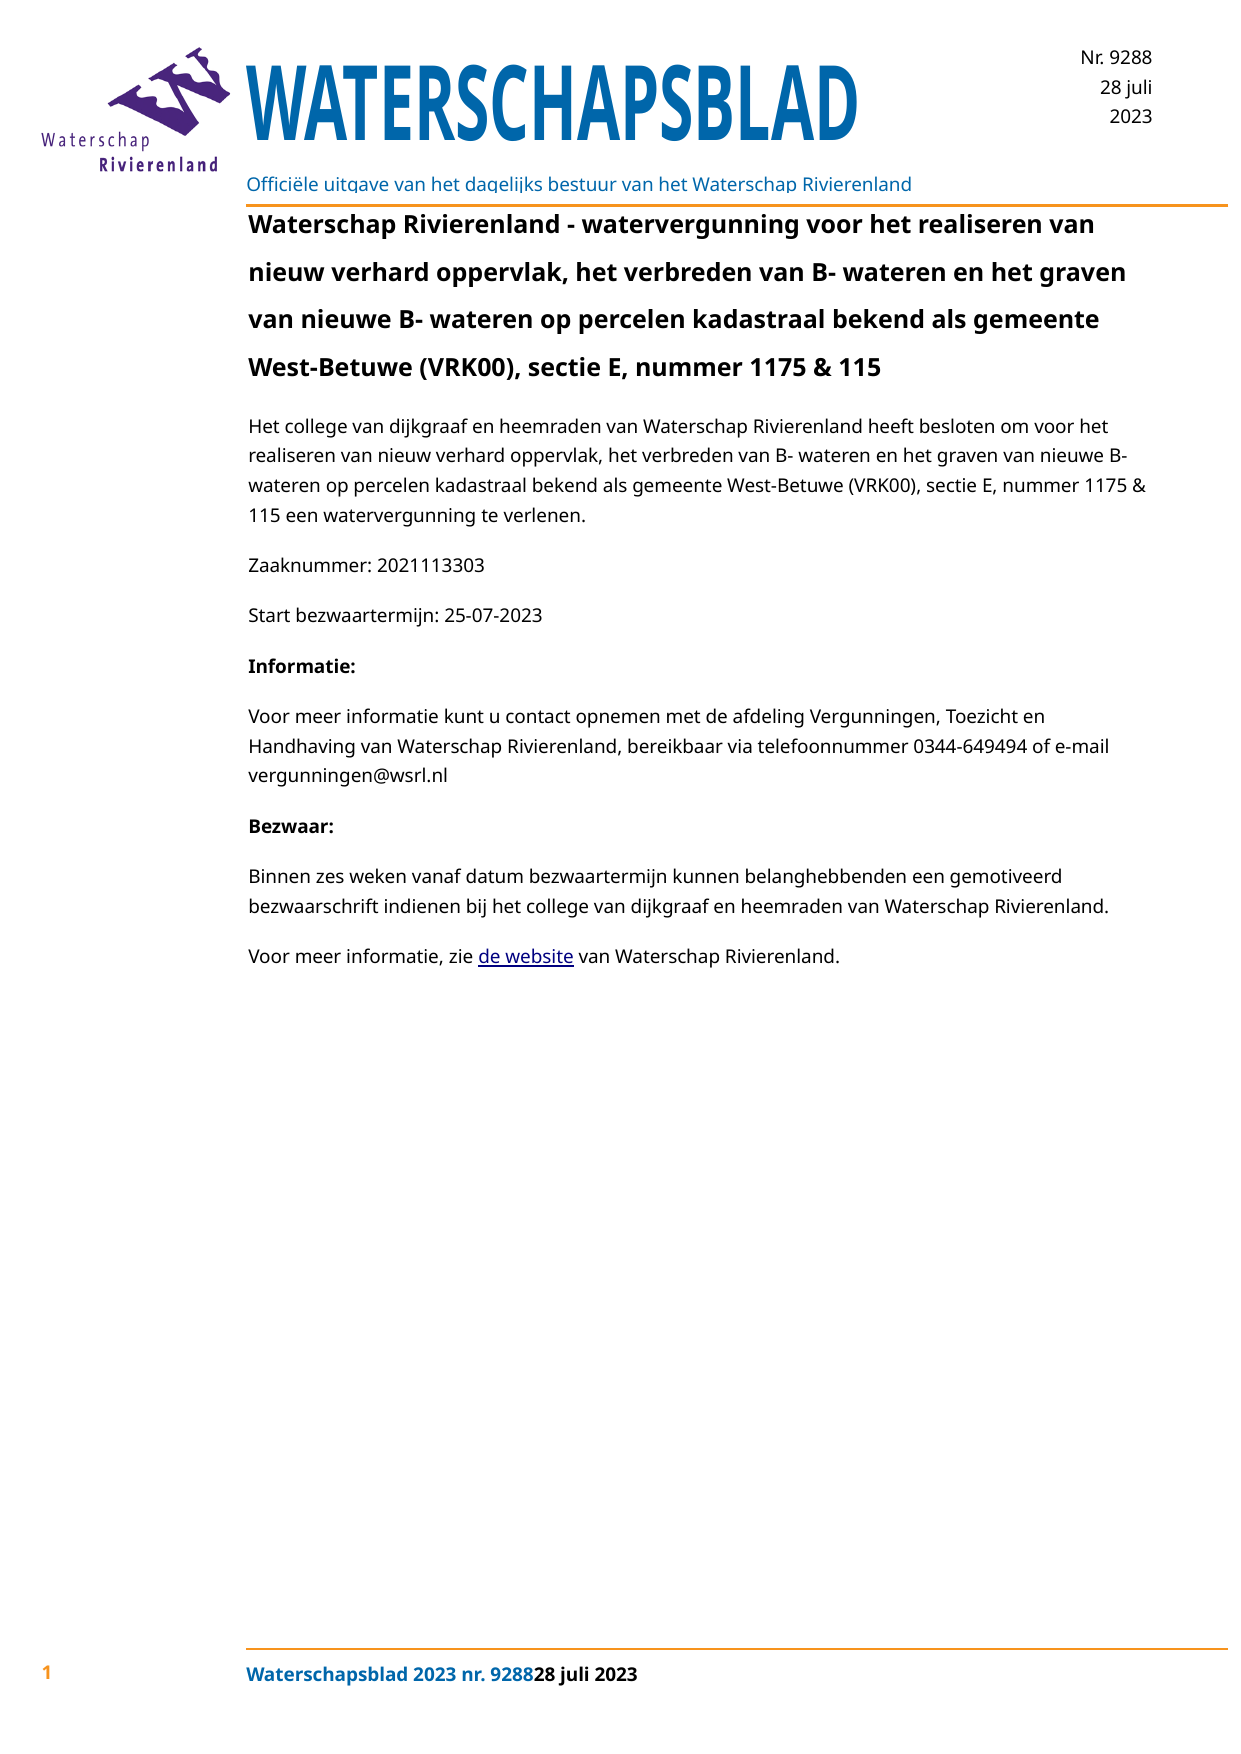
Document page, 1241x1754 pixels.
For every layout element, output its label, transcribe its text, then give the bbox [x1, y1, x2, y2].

text Voor meer informatie kunt u contact opnemen met de afdeling Vergunningen, Toezicht en Handhaving van Waterschap Rivierenland, bereikbaar via telefoonnummer 0344-649494 of e-mail vergunningen@wsrl.nl [248, 703, 1152, 788]
picture [41, 47, 231, 172]
text Binnen zes weken vanaf datum bezwaartermijn kunnen belanghebbenden een gemotiveerd bezwaarschrift indienen bij het college van dijkgraaf en heemraden van Waterschap Rivierenland. [248, 863, 1152, 919]
text Zaaknummer: 2021113303 [248, 552, 1152, 578]
text Het college van dijkgraaf en heemraden van Waterschap Rivierenland heeft besloten om voor het realiseren van nieuw verhard oppervlak, het verbreden van B- wateren en het graven van nieuwe B- wateren op percelen kadastraal bekend als gemeente West-Betuwe (VRK00), sectie E, nummer 1175 & 115 een watervergunning te verlenen. [248, 413, 1152, 528]
text Start bezwaartermijn: 25-07-2023 [248, 603, 1152, 628]
text Waterschap Rivierenland - watervergunning voor het realiseren van nieuw verhard oppervlak, het verbreden van B- wateren en het graven van nieuwe B- wateren op percelen kadastraal bekend als gemeente West-Betuwe (VRK00), sectie E, nummer 1175 & 115 [248, 207, 1152, 384]
text Informatie: [248, 653, 1152, 679]
text Bezwaar: [248, 813, 1152, 839]
text Voor meer informatie, zie de website van Waterschap Rivierenland. [248, 943, 1152, 969]
